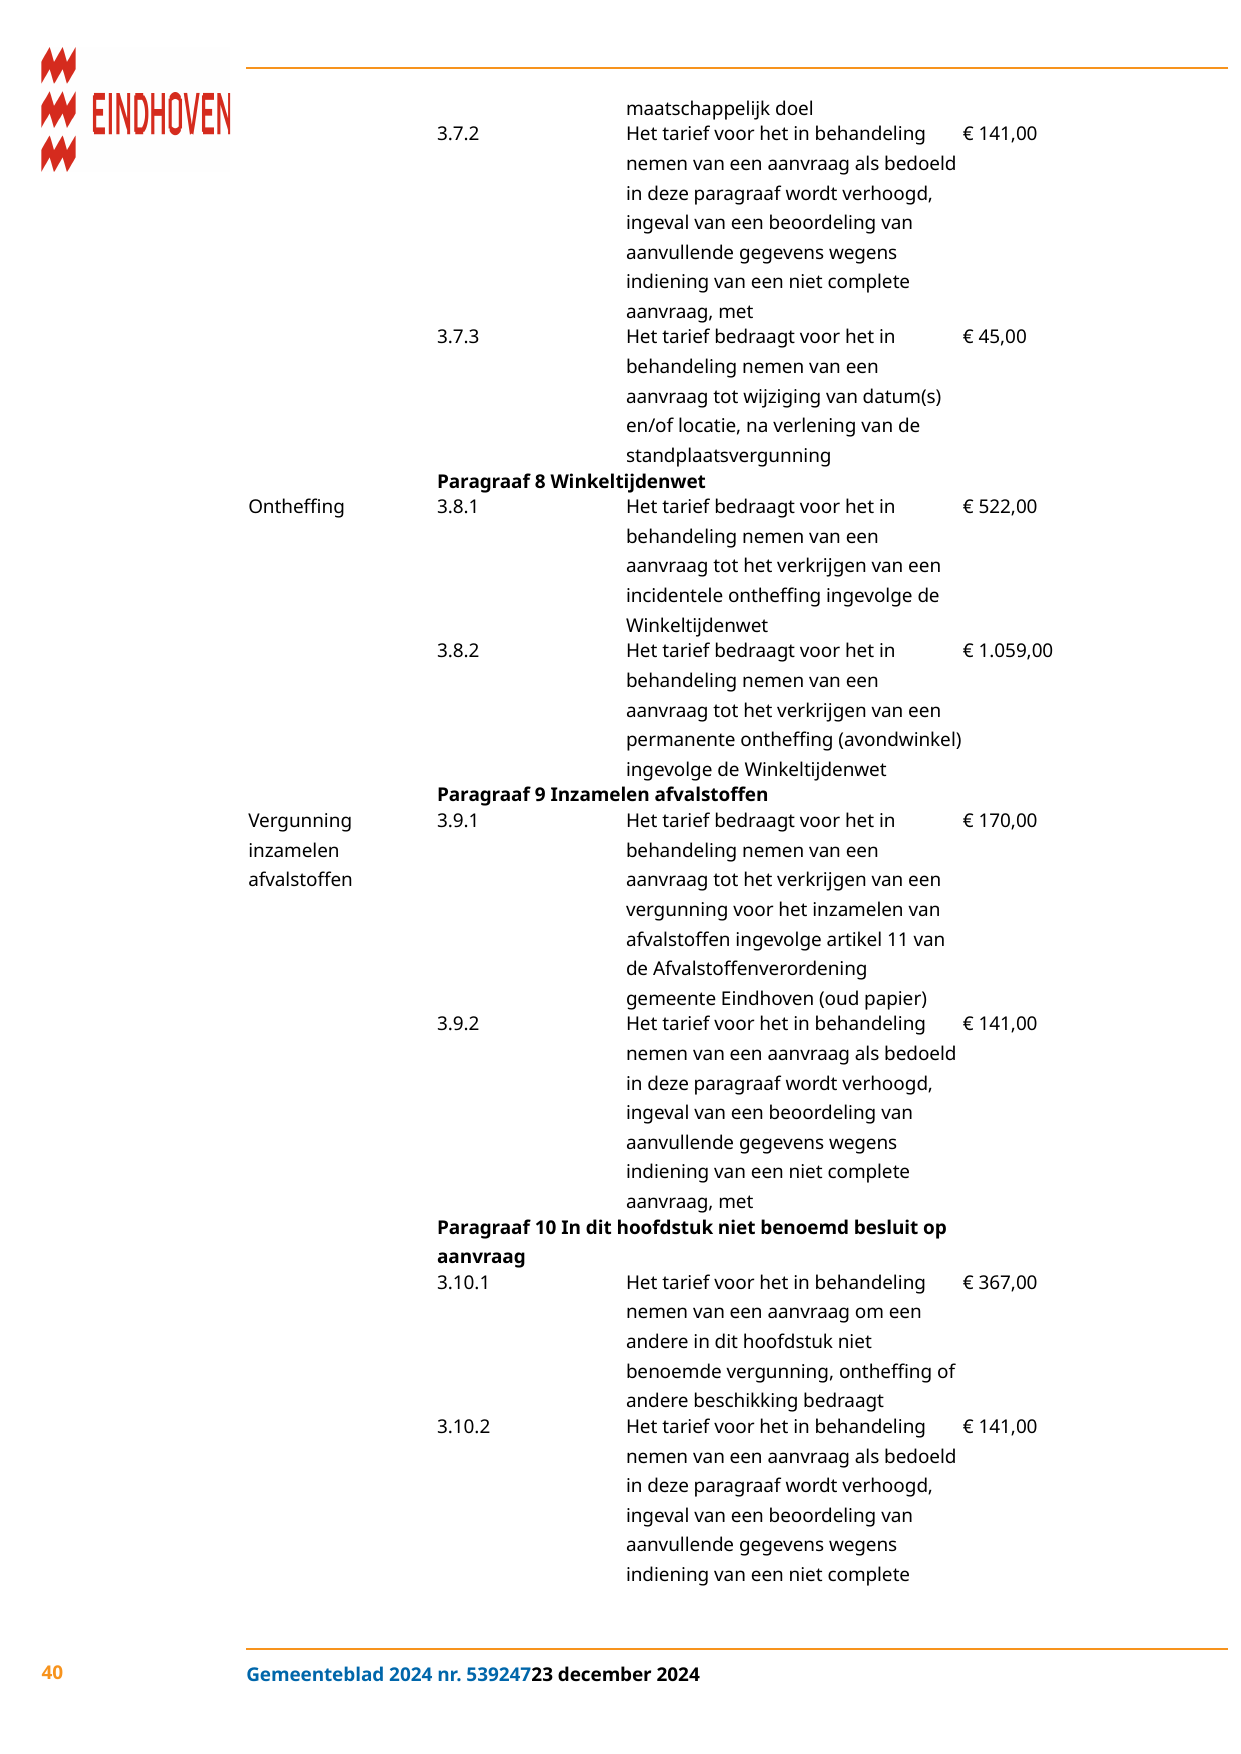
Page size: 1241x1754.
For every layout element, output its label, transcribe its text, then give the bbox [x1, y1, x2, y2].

table_cell [963, 95, 1152, 121]
table_cell maatschappelijk doel [626, 95, 963, 121]
table_cell € 1.059,00 [963, 638, 1152, 782]
table_cell 3.9.1 [437, 808, 626, 1011]
table_cell 3.8.2 [437, 638, 626, 782]
table_cell [248, 324, 437, 468]
table_cell € 45,00 [963, 324, 1152, 468]
table_cell Het tarief voor het in behandeling nemen van een aanvraag als bedoeld in deze paragraaf wordt verhoogd, ingeval van een beoordeling van aanvullende gegevens wegens indiening van een niet complete aanvraag, met [626, 1011, 963, 1214]
table_cell 3.10.1 [437, 1269, 626, 1413]
table_cell [248, 1011, 437, 1214]
table_cell [248, 1214, 437, 1269]
table_cell [963, 782, 1152, 807]
table_cell Paragraaf 9 Inzamelen afvalstoffen [437, 782, 963, 807]
table_cell [437, 95, 626, 121]
table_cell € 522,00 [963, 494, 1152, 638]
table_cell [248, 1269, 437, 1413]
table_cell Het tarief voor het in behandeling nemen van een aanvraag om een andere in dit hoofdstuk niet benoemde vergunning, ontheffing of andere beschikking bedraagt [626, 1269, 963, 1413]
table_cell [963, 468, 1152, 493]
table_cell [248, 782, 437, 807]
table_cell Vergunning inzamelen afvalstoffen [248, 808, 437, 1011]
table_cell Paragraaf 8 Winkeltijdenwet [437, 468, 963, 493]
table_cell [963, 1214, 1152, 1269]
table_cell Het tarief bedraagt voor het in behandeling nemen van een aanvraag tot het verkrijgen van een permanente ontheffing (avondwinkel) ingevolge de Winkeltijdenwet [626, 638, 963, 782]
table_cell Paragraaf 10 In dit hoofdstuk niet benoemd besluit op aanvraag [437, 1214, 963, 1269]
table_cell 3.9.2 [437, 1011, 626, 1214]
table_cell 3.8.1 [437, 494, 626, 638]
table_cell € 141,00 [963, 121, 1152, 324]
table_cell Ontheffing [248, 494, 437, 638]
table_cell Het tarief voor het in behandeling nemen van een aanvraag als bedoeld in deze paragraaf wordt verhoogd, ingeval van een beoordeling van aanvullende gegevens wegens indiening van een niet complete [626, 1413, 963, 1587]
table_cell [248, 1413, 437, 1587]
table_cell 3.7.2 [437, 121, 626, 324]
table_cell Het tarief bedraagt voor het in behandeling nemen van een aanvraag tot wijziging van datum(s) en/of locatie, na verlening van de standplaatsvergunning [626, 324, 963, 468]
table_cell € 367,00 [963, 1269, 1152, 1413]
picture [41, 47, 231, 172]
table_cell Het tarief bedraagt voor het in behandeling nemen van een aanvraag tot het verkrijgen van een incidentele ontheffing ingevolge de Winkeltijdenwet [626, 494, 963, 638]
table_cell Het tarief voor het in behandeling nemen van een aanvraag als bedoeld in deze paragraaf wordt verhoogd, ingeval van een beoordeling van aanvullende gegevens wegens indiening van een niet complete aanvraag, met [626, 121, 963, 324]
table_cell € 141,00 [963, 1413, 1152, 1587]
table_cell [248, 95, 437, 121]
table_cell 3.7.3 [437, 324, 626, 468]
table_cell Het tarief bedraagt voor het in behandeling nemen van een aanvraag tot het verkrijgen van een vergunning voor het inzamelen van afvalstoffen ingevolge artikel 11 van de Afvalstoffenverordening gemeente Eindhoven (oud papier) [626, 808, 963, 1011]
table_cell 3.10.2 [437, 1413, 626, 1587]
table_cell € 141,00 [963, 1011, 1152, 1214]
table_cell [248, 468, 437, 493]
table_cell [248, 638, 437, 782]
table_cell [248, 121, 437, 324]
table_cell € 170,00 [963, 808, 1152, 1011]
